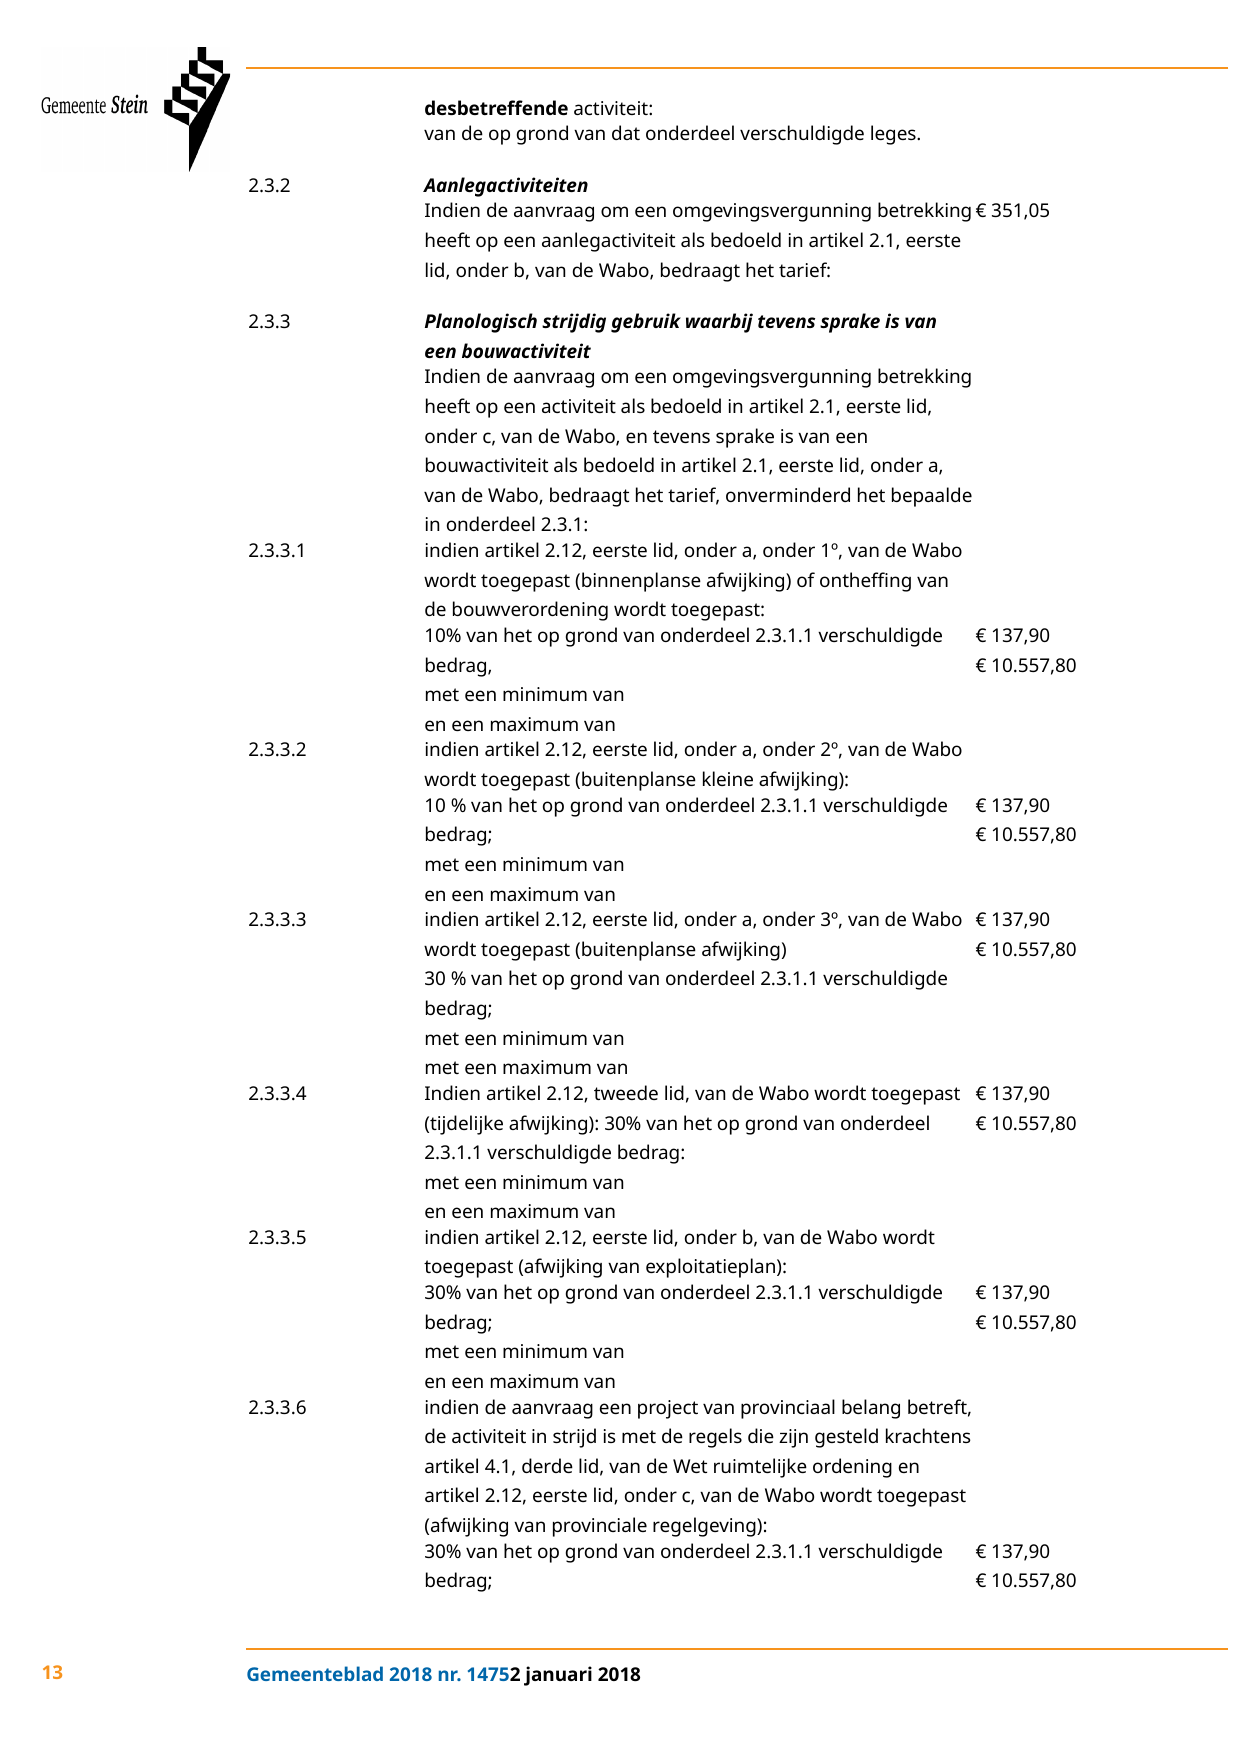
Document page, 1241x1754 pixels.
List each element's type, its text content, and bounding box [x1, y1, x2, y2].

table_cell Indien de aanvraag om een omgevingsvergunning betrekking heeft op een activiteit als bedoeld in artikel 2.1, eerste lid, onder c, van de Wabo, en tevens sprake is van een bouwactiviteit als bedoeld in artikel 2.1, eerste lid, onder a, van de Wabo, bedraagt het tarief, onverminderd het bepaalde in onderdeel 2.3.1: [424, 364, 975, 537]
table_cell € 137,90 € 10.557,80 [975, 906, 1152, 1080]
table_cell [248, 198, 424, 283]
table_cell € 137,90 € 10.557,80 [975, 1280, 1152, 1394]
table_cell [248, 622, 424, 737]
table_cell Indien de aanvraag om een omgevingsvergunning betrekking heeft op een aanlegactiviteit als bedoeld in artikel 2.1, eerste lid, onder b, van de Wabo, bedraagt het tarief: [424, 198, 975, 283]
table_cell indien de aanvraag een project van provinciaal belang betreft, de activiteit in strijd is met de regels die zijn gesteld krachtens artikel 4.1, derde lid, van de Wet ruimtelijke ordening en artikel 2.12, eerste lid, onder c, van de Wabo wordt toegepast (afwijking van provinciale regelgeving): [424, 1394, 975, 1538]
table_cell indien artikel 2.12, eerste lid, onder a, onder 2º, van de Wabo wordt toegepast (buitenplanse kleine afwijking): [424, 737, 975, 792]
table_cell 2.3.2 [248, 172, 424, 198]
table_cell [424, 283, 975, 308]
table_cell € 137,90 € 10.557,80 [975, 622, 1152, 737]
table_cell [975, 364, 1152, 537]
table_cell desbetreffende activiteit: [424, 95, 975, 121]
table_cell indien artikel 2.12, eerste lid, onder b, van de Wabo wordt toegepast (afwijking van exploitatieplan): [424, 1224, 975, 1279]
table_cell [975, 283, 1152, 308]
table_cell [975, 1224, 1152, 1279]
table_cell [975, 172, 1152, 198]
table_cell € 137,90 € 10.557,80 [975, 792, 1152, 906]
table_cell van de op grond van dat onderdeel verschuldigde leges. [424, 121, 975, 146]
table_cell 30% van het op grond van onderdeel 2.3.1.1 verschuldigde bedrag; [424, 1538, 975, 1593]
table_cell [975, 308, 1152, 364]
table_cell [248, 364, 424, 537]
table_cell 2.3.3.1 [248, 537, 424, 622]
table_cell € 351,05 [975, 198, 1152, 283]
table_cell € 137,90 € 10.557,80 [975, 1538, 1152, 1593]
table_cell [248, 121, 424, 146]
table_cell [248, 146, 424, 172]
table_cell 2.3.3.5 [248, 1224, 424, 1279]
table_cell € 137,90 € 10.557,80 [975, 1080, 1152, 1224]
picture [41, 47, 231, 172]
table_cell indien artikel 2.12, eerste lid, onder a, onder 3º, van de Wabo wordt toegepast (buitenplanse afwijking) 30 % van het op grond van onderdeel 2.3.1.1 verschuldigde bedrag; met een minimum van met een maximum van [424, 906, 975, 1080]
table_cell [248, 283, 424, 308]
table_cell 10% van het op grond van onderdeel 2.3.1.1 verschuldigde bedrag, met een minimum van en een maximum van [424, 622, 975, 737]
table_cell Indien artikel 2.12, tweede lid, van de Wabo wordt toegepast (tijdelijke afwijking): 30% van het op grond van onderdeel 2.3.1.1 verschuldigde bedrag: met een minimum van en een maximum van [424, 1080, 975, 1224]
table_cell 30% van het op grond van onderdeel 2.3.1.1 verschuldigde bedrag; met een minimum van en een maximum van [424, 1280, 975, 1394]
table_cell [248, 1280, 424, 1394]
table_cell 2.3.3.3 [248, 906, 424, 1080]
table_cell [424, 146, 975, 172]
table_cell [975, 95, 1152, 121]
table_cell [975, 1394, 1152, 1538]
table_cell [248, 792, 424, 906]
table_cell [975, 737, 1152, 792]
table_cell indien artikel 2.12, eerste lid, onder a, onder 1º, van de Wabo wordt toegepast (binnenplanse afwijking) of ontheffing van de bouwverordening wordt toegepast: [424, 537, 975, 622]
table_cell [975, 121, 1152, 146]
table_cell [248, 1538, 424, 1593]
table_cell 2.3.3.2 [248, 737, 424, 792]
table_cell 2.3.3.6 [248, 1394, 424, 1538]
table_cell 10 % van het op grond van onderdeel 2.3.1.1 verschuldigde bedrag; met een minimum van en een maximum van [424, 792, 975, 906]
table_cell Planologisch strijdig gebruik waarbij tevens sprake is van een bouwactiviteit [424, 308, 975, 364]
table_cell [975, 146, 1152, 172]
table_cell [248, 95, 424, 121]
table_cell [975, 537, 1152, 622]
table_cell Aanlegactiviteiten [424, 172, 975, 198]
table_cell 2.3.3 [248, 308, 424, 364]
table_cell 2.3.3.4 [248, 1080, 424, 1224]
